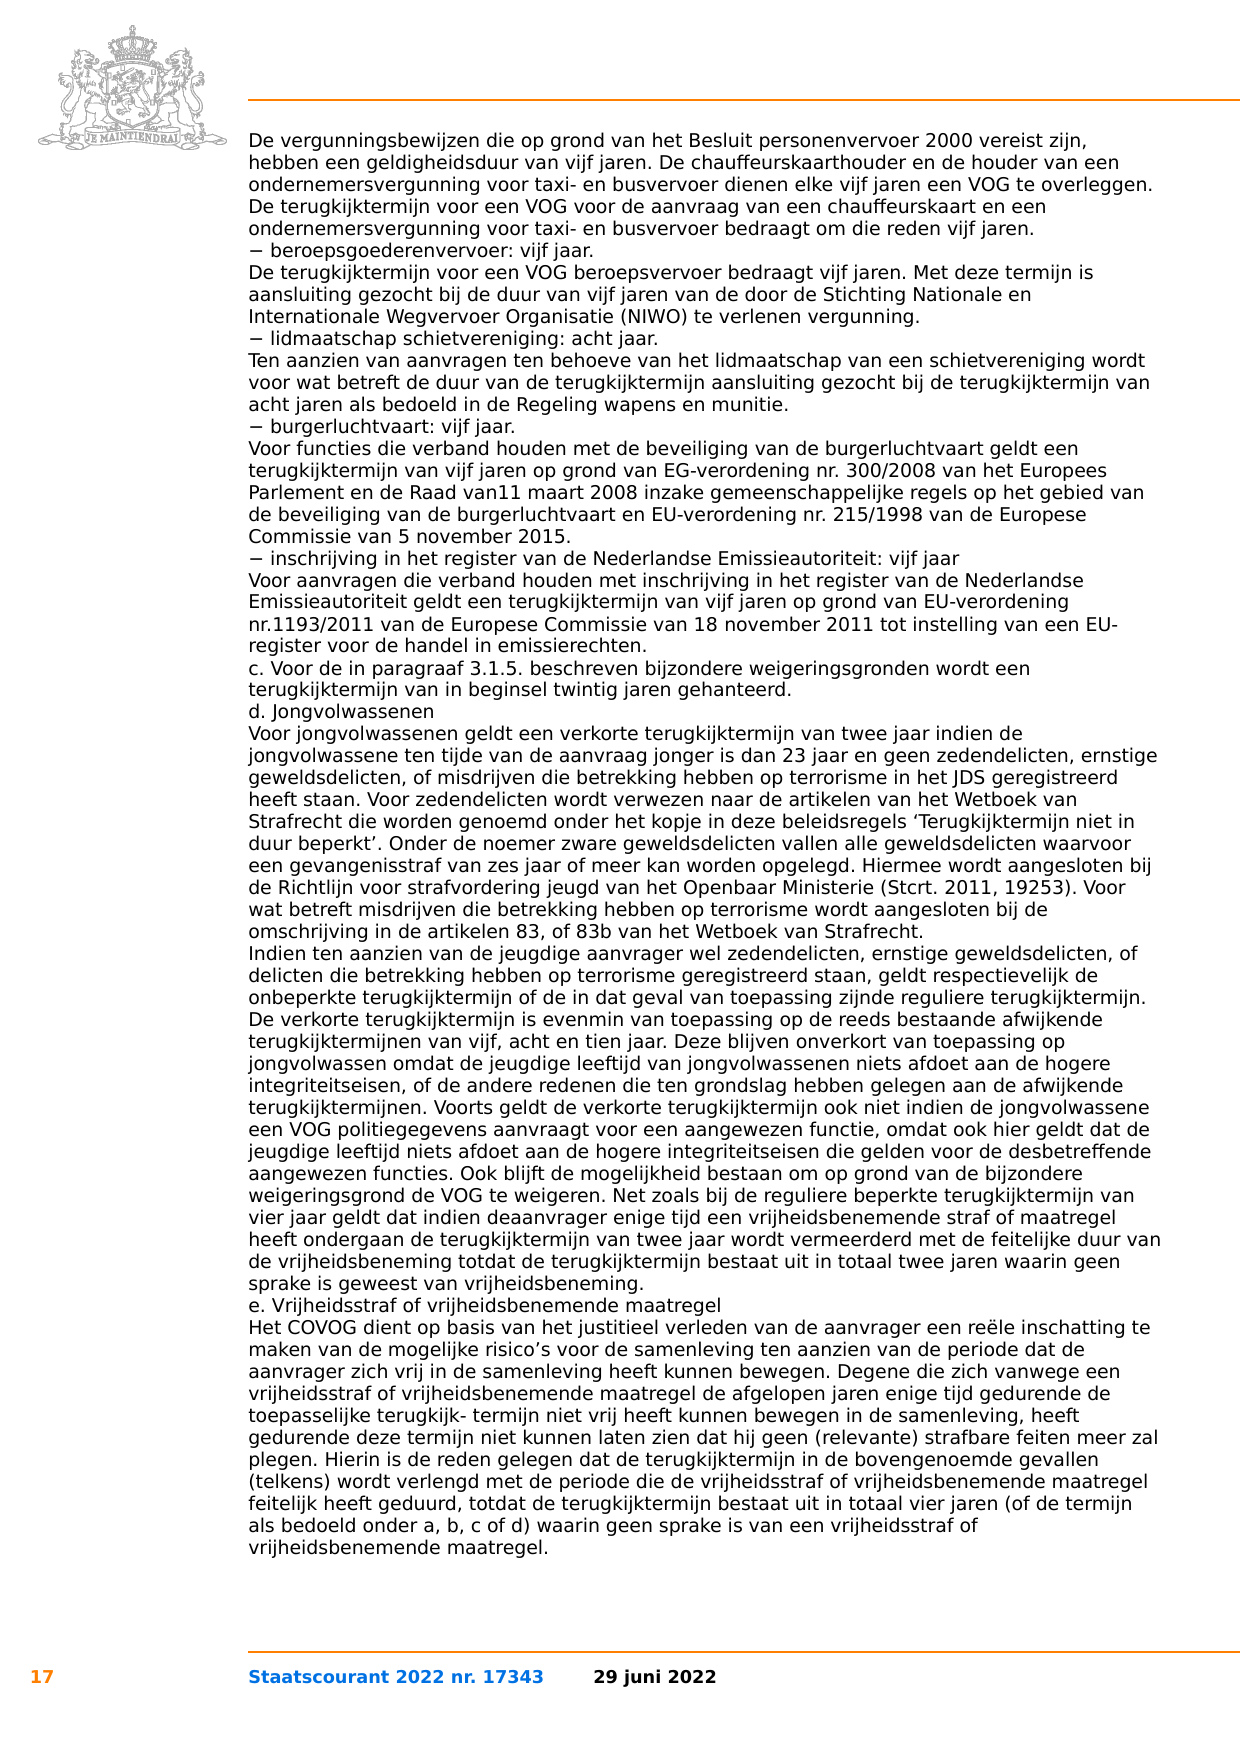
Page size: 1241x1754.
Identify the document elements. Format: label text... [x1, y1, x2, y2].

text d. Jongvolwassenen [248, 701, 1163, 723]
text De vergunningsbewijzen die op grond van het Besluit personenvervoer 2000 vereist zijn, hebben een geldigheidsduur van vijf jaren. De chauffeurskaarthouder en de houder van een ondernemersvergunning voor taxi- en busvervoer dienen elke vijf jaren een VOG te overleggen. De terugkijktermijn voor een VOG voor de aanvraag van een chauffeurskaart en een ondernemersvergunning voor taxi- en busvervoer bedraagt om die reden vijf jaren. [248, 130, 1163, 240]
text e. Vrijheidsstraf of vrijheidsbenemende maatregel [248, 1295, 1163, 1317]
text Voor aanvragen die verband houden met inschrijving in het register van de Nederlandse Emissieautoriteit geldt een terugkijktermijn van vijf jaren op grond van EU-verordening nr.1193/2011 van de Europese Commissie van 18 november 2011 tot instelling van een EU-register voor de handel in emissierechten. [248, 569, 1163, 657]
text Indien ten aanzien van de jeugdige aanvrager wel zedendelicten, ernstige geweldsdelicten, of delicten die betrekking hebben op terrorisme geregistreerd staan, geldt respectievelijk de onbeperkte terugkijktermijn of de in dat geval van toepassing zijnde reguliere terugkijktermijn. De verkorte terugkijktermijn is evenmin van toepassing op de reeds bestaande afwijkende terugkijktermijnen van vijf, acht en tien jaar. Deze blijven onverkort van toepassing op jongvolwassen omdat de jeugdige leeftijd van jongvolwassenen niets afdoet aan de hogere integriteitseisen, of de andere redenen die ten grondslag hebben gelegen aan de afwijkende terugkijktermijnen. Voorts geldt de verkorte terugkijktermijn ook niet indien de jongvolwassene een VOG politiegegevens aanvraagt voor een aangewezen functie, omdat ook hier geldt dat de jeugdige leeftijd niets afdoet aan de hogere integriteitseisen die gelden voor de desbetreffende aangewezen functies. Ook blijft de mogelijkheid bestaan om op grond van de bijzondere weigeringsgrond de VOG te weigeren. Net zoals bij de reguliere beperkte terugkijktermijn van vier jaar geldt dat indien deaanvrager enige tijd een vrijheidsbenemende straf of maatregel heeft ondergaan de terugkijktermijn van twee jaar wordt vermeerderd met de feitelijke duur van de vrijheidsbeneming totdat de terugkijktermijn bestaat uit in totaal twee jaren waarin geen sprake is geweest van vrijheidsbeneming. [248, 943, 1163, 1295]
text Het COVOG dient op basis van het justitieel verleden van de aanvrager een reële inschatting te maken van de mogelijke risico’s voor de samenleving ten aanzien van de periode dat de aanvrager zich vrij in de samenleving heeft kunnen bewegen. Degene die zich vanwege een vrijheidsstraf of vrijheidsbenemende maatregel de afgelopen jaren enige tijd gedurende de toepasselijke terugkijk- termijn niet vrij heeft kunnen bewegen in de samenleving, heeft gedurende deze termijn niet kunnen laten zien dat hij geen (relevante) strafbare feiten meer zal plegen. Hierin is de reden gelegen dat de terugkijktermijn in de bovengenoemde gevallen (telkens) wordt verlengd met de periode die de vrijheidsstraf of vrijheidsbenemende maatregel feitelijk heeft geduurd, totdat de terugkijktermijn bestaat uit in totaal vier jaren (of de termijn als bedoeld onder a, b, c of d) waarin geen sprake is van een vrijheidsstraf of vrijheidsbenemende maatregel. [248, 1317, 1163, 1558]
picture [38, 25, 227, 150]
text Ten aanzien van aanvragen ten behoeve van het lidmaatschap van een schietvereniging wordt voor wat betreft de duur van de terugkijktermijn aansluiting gezocht bij de terugkijktermijn van acht jaren als bedoeld in de Regeling wapens en munitie. [248, 350, 1163, 416]
text c. Voor de in paragraaf 3.1.5. beschreven bijzondere weigeringsgronden wordt een terugkijktermijn van in beginsel twintig jaren gehanteerd. [248, 657, 1163, 701]
text − beroepsgoederenvervoer: vijf jaar. [248, 240, 1163, 262]
text Voor functies die verband houden met de beveiliging van de burgerluchtvaart geldt een terugkijktermijn van vijf jaren op grond van EG-verordening nr. 300/2008 van het Europees Parlement en de Raad van11 maart 2008 inzake gemeenschappelijke regels op het gebied van de beveiliging van de burgerluchtvaart en EU-verordening nr. 215/1998 van de Europese Commissie van 5 november 2015. [248, 438, 1163, 547]
text De terugkijktermijn voor een VOG beroepsvervoer bedraagt vijf jaren. Met deze termijn is aansluiting gezocht bij de duur van vijf jaren van de door de Stichting Nationale en Internationale Wegvervoer Organisatie (NIWO) te verlenen vergunning. [248, 262, 1163, 328]
text − inschrijving in het register van de Nederlandse Emissieautoriteit: vijf jaar [248, 547, 1163, 569]
text − burgerluchtvaart: vijf jaar. [248, 416, 1163, 438]
text Voor jongvolwassenen geldt een verkorte terugkijktermijn van twee jaar indien de jongvolwassene ten tijde van de aanvraag jonger is dan 23 jaar en geen zedendelicten, ernstige geweldsdelicten, of misdrijven die betrekking hebben op terrorisme in het JDS geregistreerd heeft staan. Voor zedendelicten wordt verwezen naar de artikelen van het Wetboek van Strafrecht die worden genoemd onder het kopje in deze beleidsregels ‘Terugkijktermijn niet in duur beperkt’. Onder de noemer zware geweldsdelicten vallen alle geweldsdelicten waarvoor een gevangenisstraf van zes jaar of meer kan worden opgelegd. Hiermee wordt aangesloten bij de Richtlijn voor strafvordering jeugd van het Openbaar Ministerie (Stcrt. 2011, 19253). Voor wat betreft misdrijven die betrekking hebben op terrorisme wordt aangesloten bij de omschrijving in de artikelen 83, of 83b van het Wetboek van Strafrecht. [248, 723, 1163, 943]
text − lidmaatschap schietvereniging: acht jaar. [248, 328, 1163, 350]
